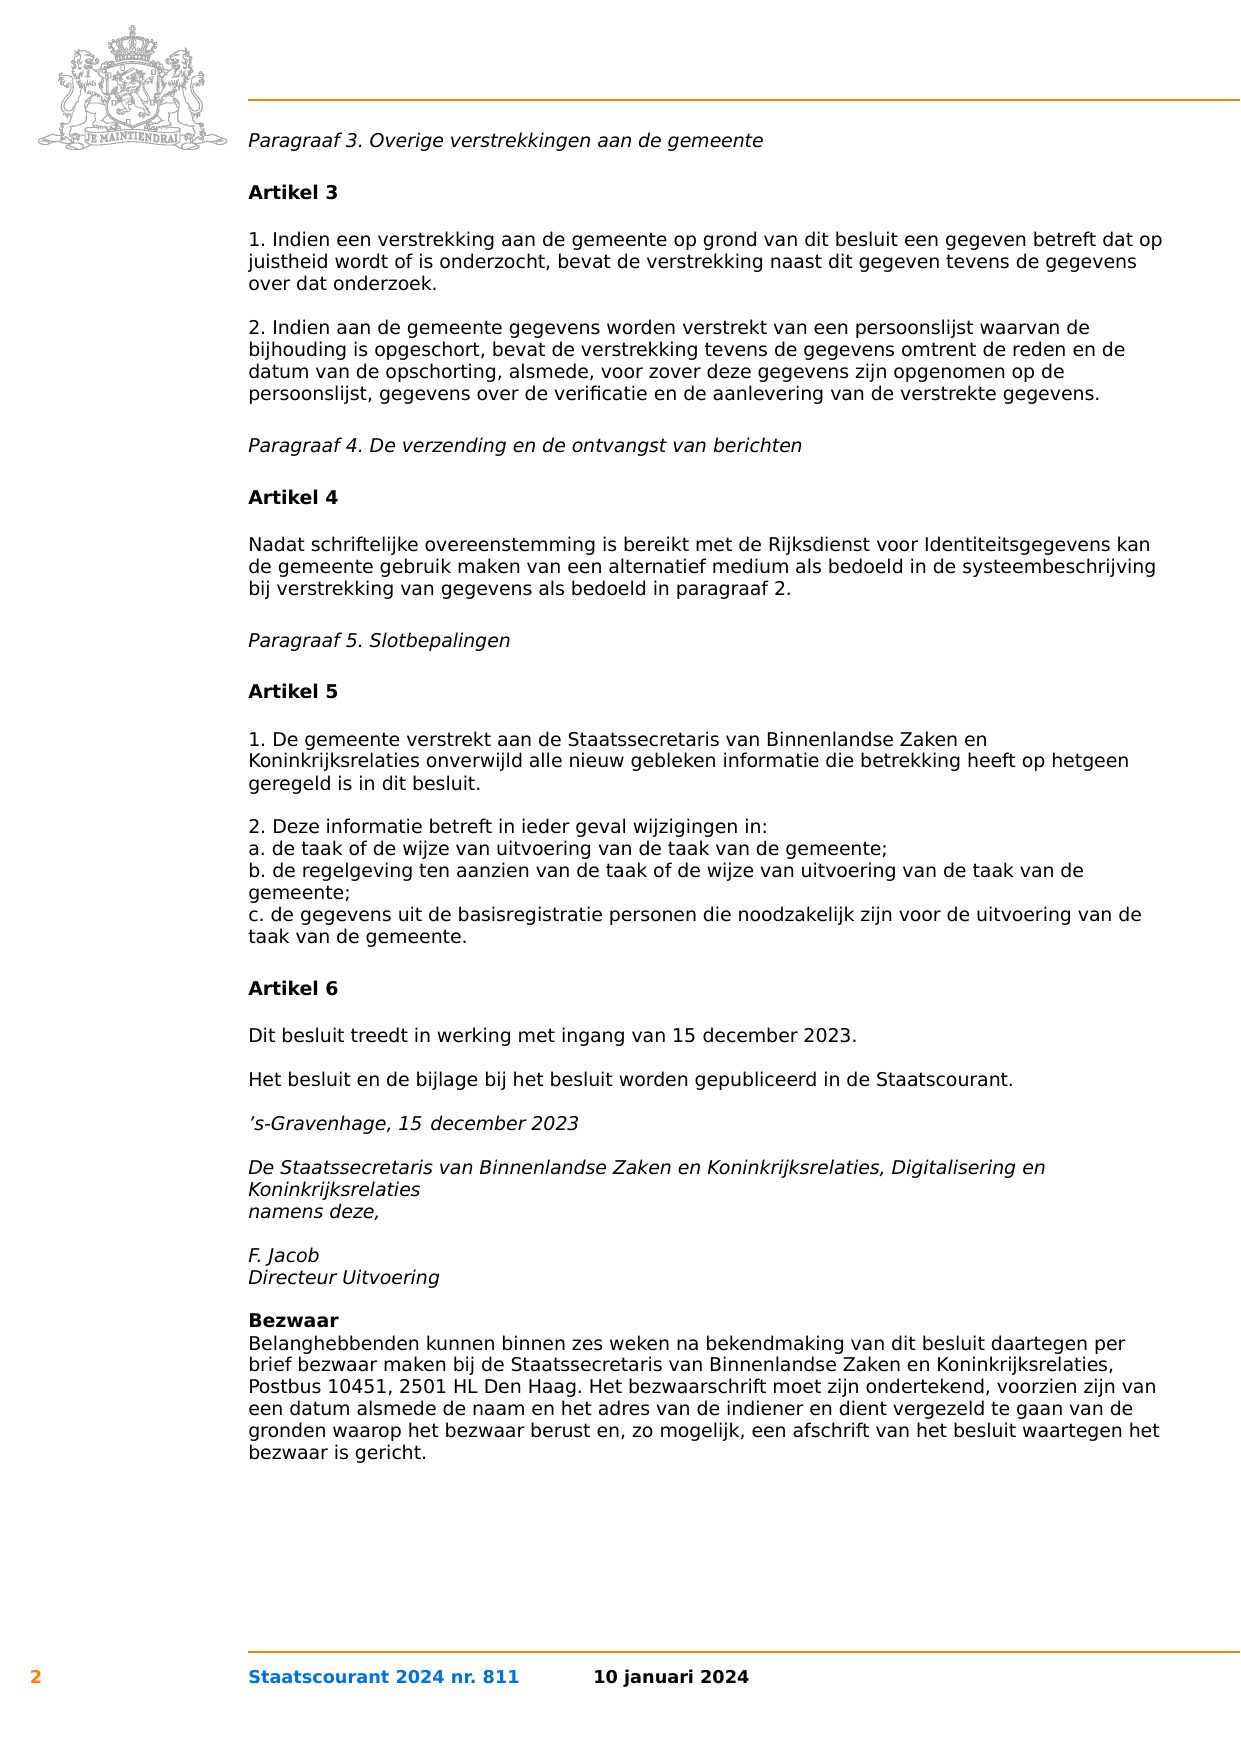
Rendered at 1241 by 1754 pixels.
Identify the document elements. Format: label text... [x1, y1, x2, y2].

text Belanghebbenden kunnen binnen zes weken na bekendmaking van dit besluit daartegen per brief bezwaar maken bij de Staatssecretaris van Binnenlandse Zaken en Koninkrijksrelaties, Postbus 10451, 2501 HL Den Haag. Het bezwaarschrift moet zijn ondertekend, voorzien zijn van een datum alsmede de naam en het adres van de indiener en dient vergezeld te gaan van de gronden waarop het bezwaar berust en, zo mogelijk, een afschrift van het besluit waartegen het bezwaar is gericht. [248, 1332, 1163, 1464]
text 2. Deze informatie betreft in ieder geval wijzigingen in: [248, 816, 1163, 838]
text c. de gegevens uit de basisregistratie personen die noodzakelijk zijn voor de uitvoering van de taak van de gemeente. [248, 904, 1163, 948]
text De Staatssecretaris van Binnenlandse Zaken en Koninkrijksrelaties, Digitalisering en Koninkrijksrelaties namens deze, F. Jacob Directeur Uitvoering [248, 1157, 1163, 1288]
picture [38, 25, 227, 150]
text Nadat schriftelijke overeenstemming is bereikt met de Rijksdienst voor Identiteitsgegevens kan de gemeente gebruik maken van een alternatief medium als bedoeld in de systeembeschrijving bij verstrekking van gegevens als bedoeld in paragraaf 2. [248, 533, 1163, 599]
text 1. Indien een verstrekking aan de gemeente op grond van dit besluit een gegeven betreft dat op juistheid wordt of is onderzocht, bevat de verstrekking naast dit gegeven tevens de gegevens over dat onderzoek. [248, 229, 1163, 295]
subtitle Artikel 6 [248, 978, 1163, 1000]
subtitle Paragraaf 5. Slotbepalingen [248, 629, 1163, 651]
text Het besluit en de bijlage bij het besluit worden gepubliceerd in de Staatscourant. [248, 1069, 1163, 1091]
subtitle Artikel 3 [248, 182, 1163, 204]
subtitle Artikel 5 [248, 681, 1163, 703]
subtitle Paragraaf 3. Overige verstrekkingen aan de gemeente [248, 130, 1163, 152]
text 1. De gemeente verstrekt aan de Staatssecretaris van Binnenlandse Zaken en Koninkrijksrelaties onverwijld alle nieuw gebleken informatie die betrekking heeft op hetgeen geregeld is in dit besluit. [248, 728, 1163, 794]
subtitle Artikel 4 [248, 487, 1163, 508]
text 2. Indien aan de gemeente gegevens worden verstrekt van een persoonslijst waarvan de bijhouding is opgeschort, bevat de verstrekking tevens de gegevens omtrent de reden en de datum van de opschorting, alsmede, voor zover deze gegevens zijn opgenomen op de persoonslijst, gegevens over de verificatie en de aanlevering van de verstrekte gegevens. [248, 317, 1163, 404]
text ’s-Gravenhage, 15 december 2023 [248, 1113, 1163, 1135]
text a. de taak of de wijze van uitvoering van de taak van de gemeente; [248, 838, 1163, 860]
text Dit besluit treedt in werking met ingang van 15 december 2023. [248, 1025, 1163, 1047]
text Bezwaar [248, 1310, 1163, 1332]
text b. de regelgeving ten aanzien van de taak of de wijze van uitvoering van de taak van de gemeente; [248, 860, 1163, 904]
subtitle Paragraaf 4. De verzending en de ontvangst van berichten [248, 434, 1163, 457]
